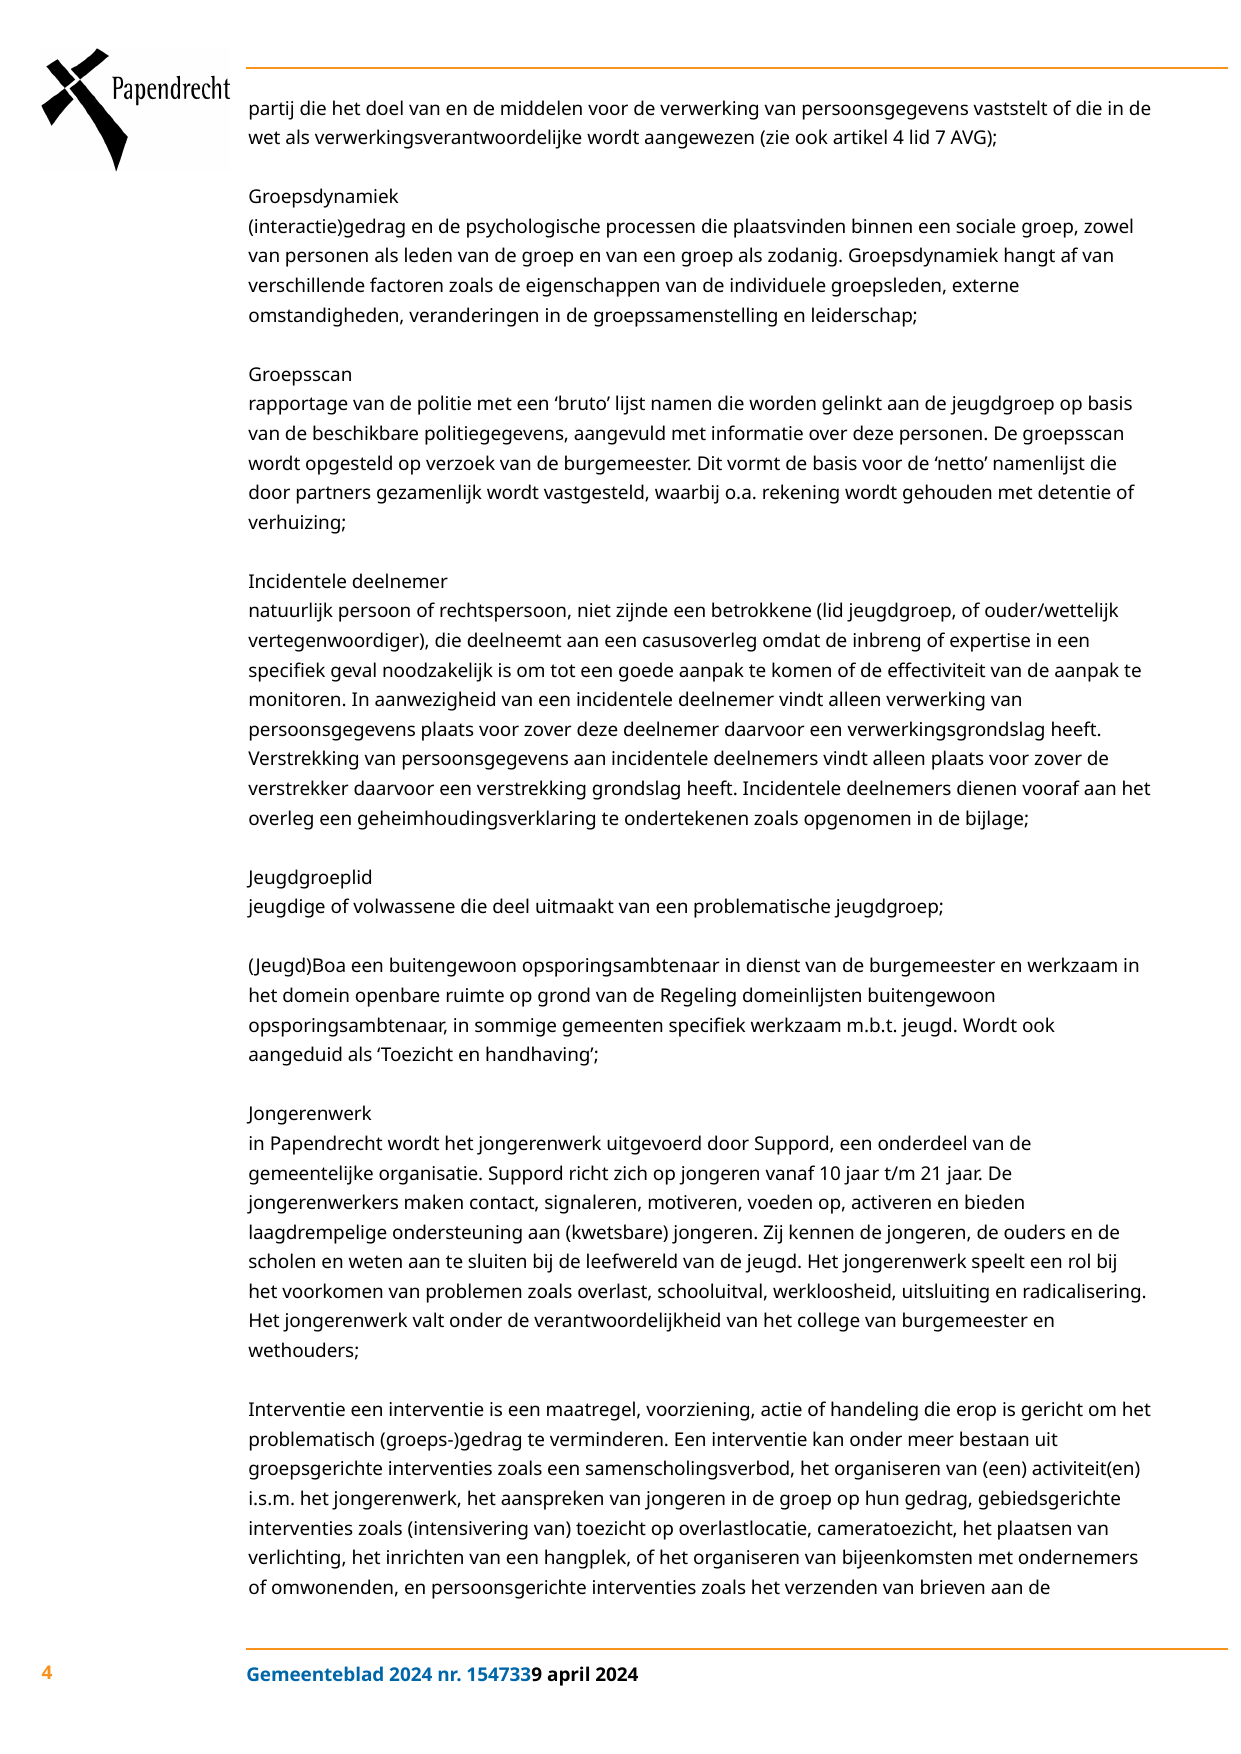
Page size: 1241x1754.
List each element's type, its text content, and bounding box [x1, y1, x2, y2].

text Jeugdgroeplid [248, 864, 1152, 890]
text Groepsdynamiek [248, 183, 1152, 209]
text Incidentele deelnemer [248, 568, 1152, 594]
text natuurlijk persoon of rechtspersoon, niet zijnde een betrokkene (lid jeugdgroep, of ouder/wettelijk vertegenwoordiger), die deelneemt aan een casusoverleg omdat de inbreng of expertise in een specifiek geval noodzakelijk is om tot een goede aanpak te komen of de effectiviteit van de aanpak te monitoren. In aanwezigheid van een incidentele deelnemer vindt alleen verwerking van persoonsgegevens plaats voor zover deze deelnemer daarvoor een verwerkingsgrondslag heeft. Verstrekking van persoonsgegevens aan incidentele deelnemers vindt alleen plaats voor zover de verstrekker daarvoor een verstrekking grondslag heeft. Incidentele deelnemers dienen vooraf aan het overleg een geheimhoudingsverklaring te ondertekenen zoals opgenomen in de bijlage; [248, 598, 1152, 831]
text Groepsscan [248, 361, 1152, 387]
text (Jeugd)Boa een buitengewoon opsporingsambtenaar in dienst van de burgemeester en werkzaam in het domein openbare ruimte op grond van de Regeling domeinlijsten buitengewoon opsporingsambtenaar, in sommige gemeenten specifiek werkzaam m.b.t. jeugd. Wordt ook aangeduid als ‘Toezicht en handhaving’; [248, 953, 1152, 1067]
text jeugdige of volwassene die deel uitmaakt van een problematische jeugdgroep; [248, 893, 1152, 919]
text partij die het doel van en de middelen voor de verwerking van persoonsgegevens vaststelt of die in de wet als verwerkingsverantwoordelijke wordt aangewezen (zie ook artikel 4 lid 7 AVG); [248, 95, 1152, 150]
text rapportage van de politie met een ‘bruto’ lijst namen die worden gelinkt aan de jeugdgroep op basis van de beschikbare politiegegevens, aangevuld met informatie over deze personen. De groepsscan wordt opgesteld op verzoek van de burgemeester. Dit vormt de basis voor de ‘netto’ namenlijst die door partners gezamenlijk wordt vastgesteld, waarbij o.a. rekening wordt gehouden met detentie of verhuizing; [248, 391, 1152, 535]
picture [41, 47, 231, 172]
text Interventie een interventie is een maatregel, voorziening, actie of handeling die erop is gericht om het problematisch (groeps-)gedrag te verminderen. Een interventie kan onder meer bestaan uit groepsgerichte interventies zoals een samenscholingsverbod, het organiseren van (een) activiteit(en) i.s.m. het jongerenwerk, het aanspreken van jongeren in de groep op hun gedrag, gebiedsgerichte interventies zoals (intensivering van) toezicht op overlastlocatie, cameratoezicht, het plaatsen van verlichting, het inrichten van een hangplek, of het organiseren van bijeenkomsten met ondernemers of omwonenden, en persoonsgerichte interventies zoals het verzenden van brieven aan de [248, 1396, 1152, 1600]
text in Papendrecht wordt het jongerenwerk uitgevoerd door Suppord, een onderdeel van de gemeentelijke organisatie. Suppord richt zich op jongeren vanaf 10 jaar t/m 21 jaar. De jongerenwerkers maken contact, signaleren, motiveren, voeden op, activeren en bieden laagdrempelige ondersteuning aan (kwetsbare) jongeren. Zij kennen de jongeren, de ouders en de scholen en weten aan te sluiten bij de leefwereld van de jeugd. Het jongerenwerk speelt een rol bij het voorkomen van problemen zoals overlast, schooluitval, werkloosheid, uitsluiting en radicalisering. Het jongerenwerk valt onder de verantwoordelijkheid van het college van burgemeester en wethouders; [248, 1130, 1152, 1363]
text Jongerenwerk [248, 1101, 1152, 1126]
text (interactie)gedrag en de psychologische processen die plaatsvinden binnen een sociale groep, zowel van personen als leden van de groep en van een groep als zodanig. Groepsdynamiek hangt af van verschillende factoren zoals de eigenschappen van de individuele groepsleden, externe omstandigheden, veranderingen in de groepssamenstelling en leiderschap; [248, 213, 1152, 328]
